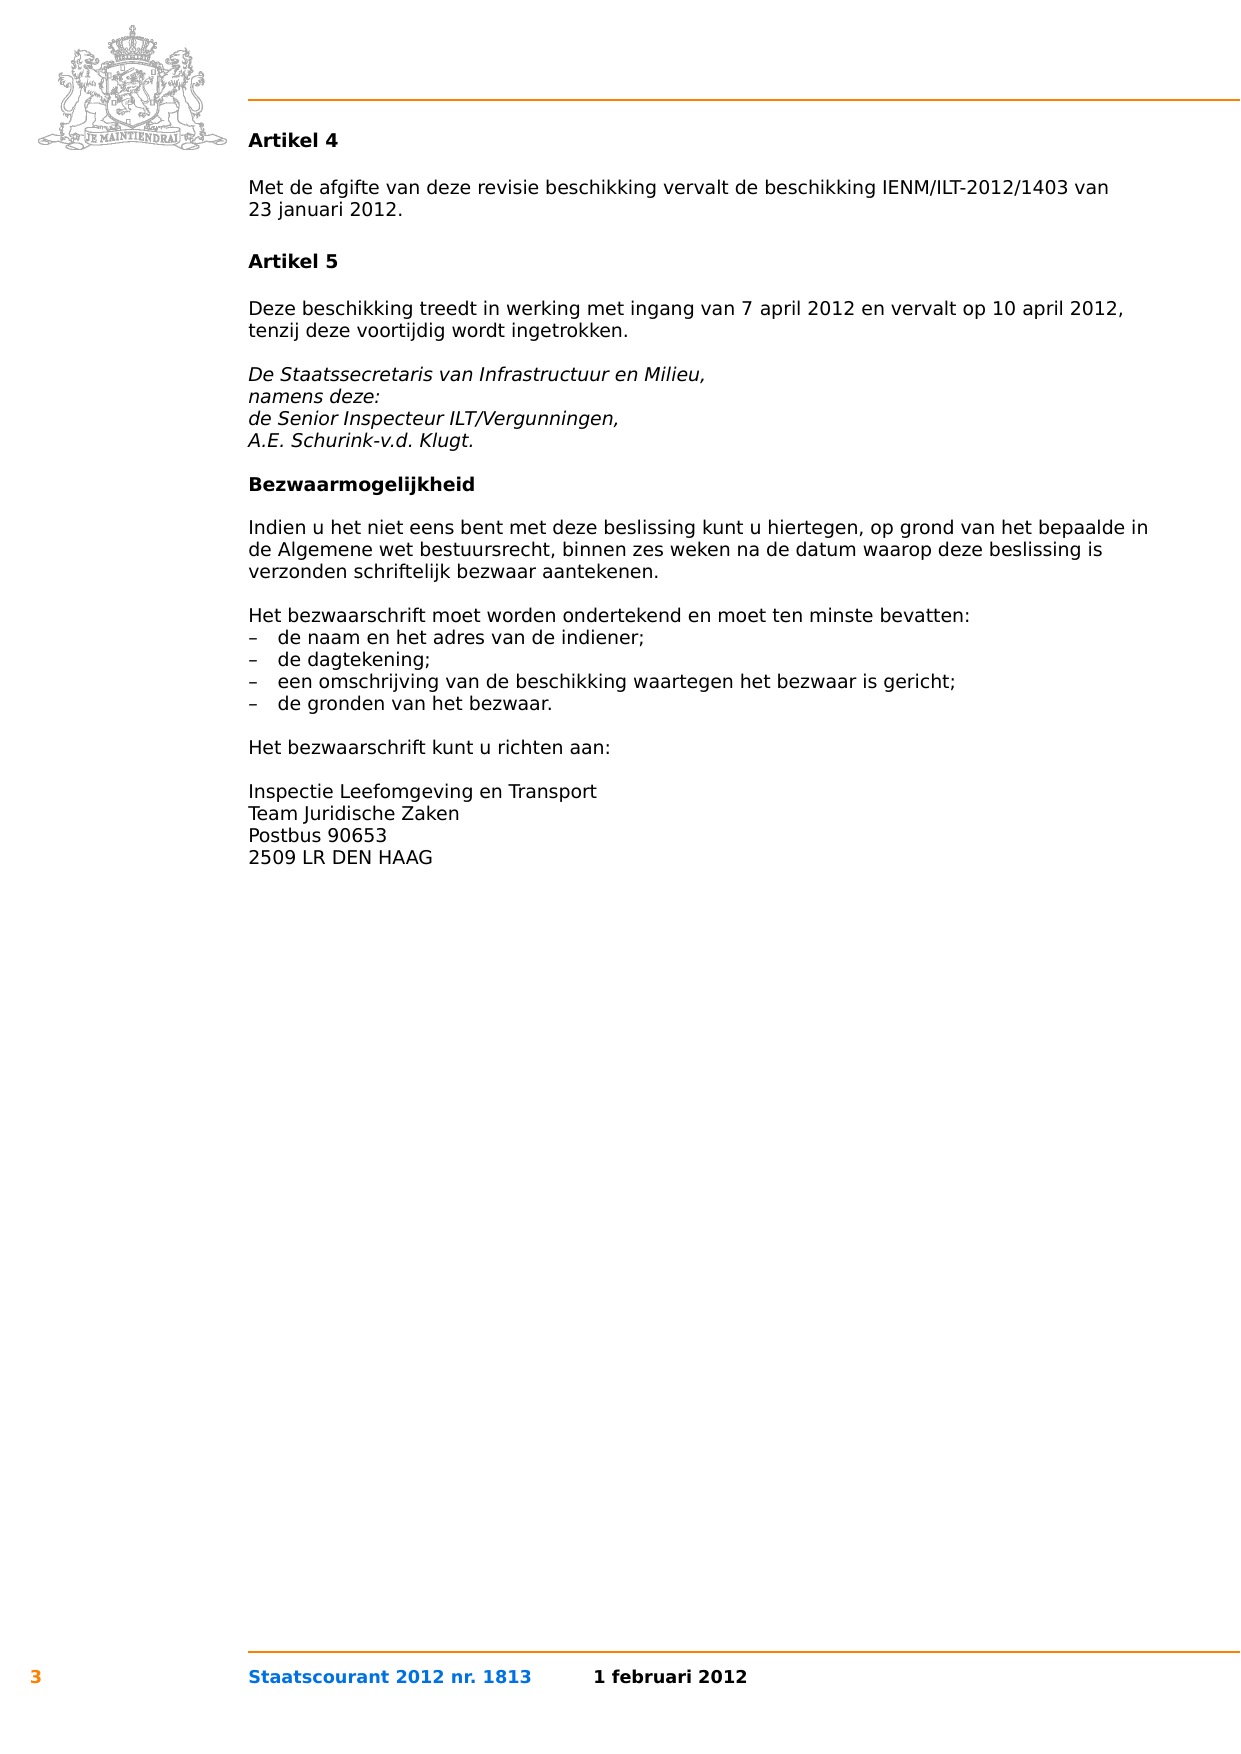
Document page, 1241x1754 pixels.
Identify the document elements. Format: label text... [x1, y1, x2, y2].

text Het bezwaarschrift moet worden ondertekend en moet ten minste bevatten: [248, 605, 1163, 627]
text Het bezwaarschrift kunt u richten aan: [248, 737, 1163, 759]
subtitle Artikel 4 [248, 130, 1163, 152]
text – de gronden van het bezwaar. [248, 693, 1163, 715]
text Inspectie Leefomgeving en Transport [248, 781, 1163, 803]
text Deze beschikking treedt in werking met ingang van 7 april 2012 en vervalt op 10 april 2012, tenzij deze voortijdig wordt ingetrokken. [248, 298, 1163, 342]
text Team Juridische Zaken [248, 803, 1163, 825]
text De Staatssecretaris van Infrastructuur en Milieu, namens deze: de Senior Inspecteur ILT/Vergunningen, A.E. Schurink-v.d. Klugt. [248, 364, 1163, 452]
picture [38, 25, 227, 150]
text Indien u het niet eens bent met deze beslissing kunt u hiertegen, op grond van het bepaalde in de Algemene wet bestuursrecht, binnen zes weken na de datum waarop deze beslissing is verzonden schriftelijk bezwaar aantekenen. [248, 517, 1163, 583]
text Met de afgifte van deze revisie beschikking vervalt de beschikking IENM/ILT-2012/1403 van 23 januari 2012. [248, 177, 1163, 221]
text – de dagtekening; [248, 649, 1163, 671]
text – de naam en het adres van de indiener; [248, 627, 1163, 649]
text Bezwaarmogelijkheid [248, 473, 1163, 495]
text – een omschrijving van de beschikking waartegen het bezwaar is gericht; [248, 671, 1163, 693]
text 2509 LR DEN HAAG [248, 847, 1163, 869]
text Postbus 90653 [248, 825, 1163, 847]
subtitle Artikel 5 [248, 251, 1163, 273]
